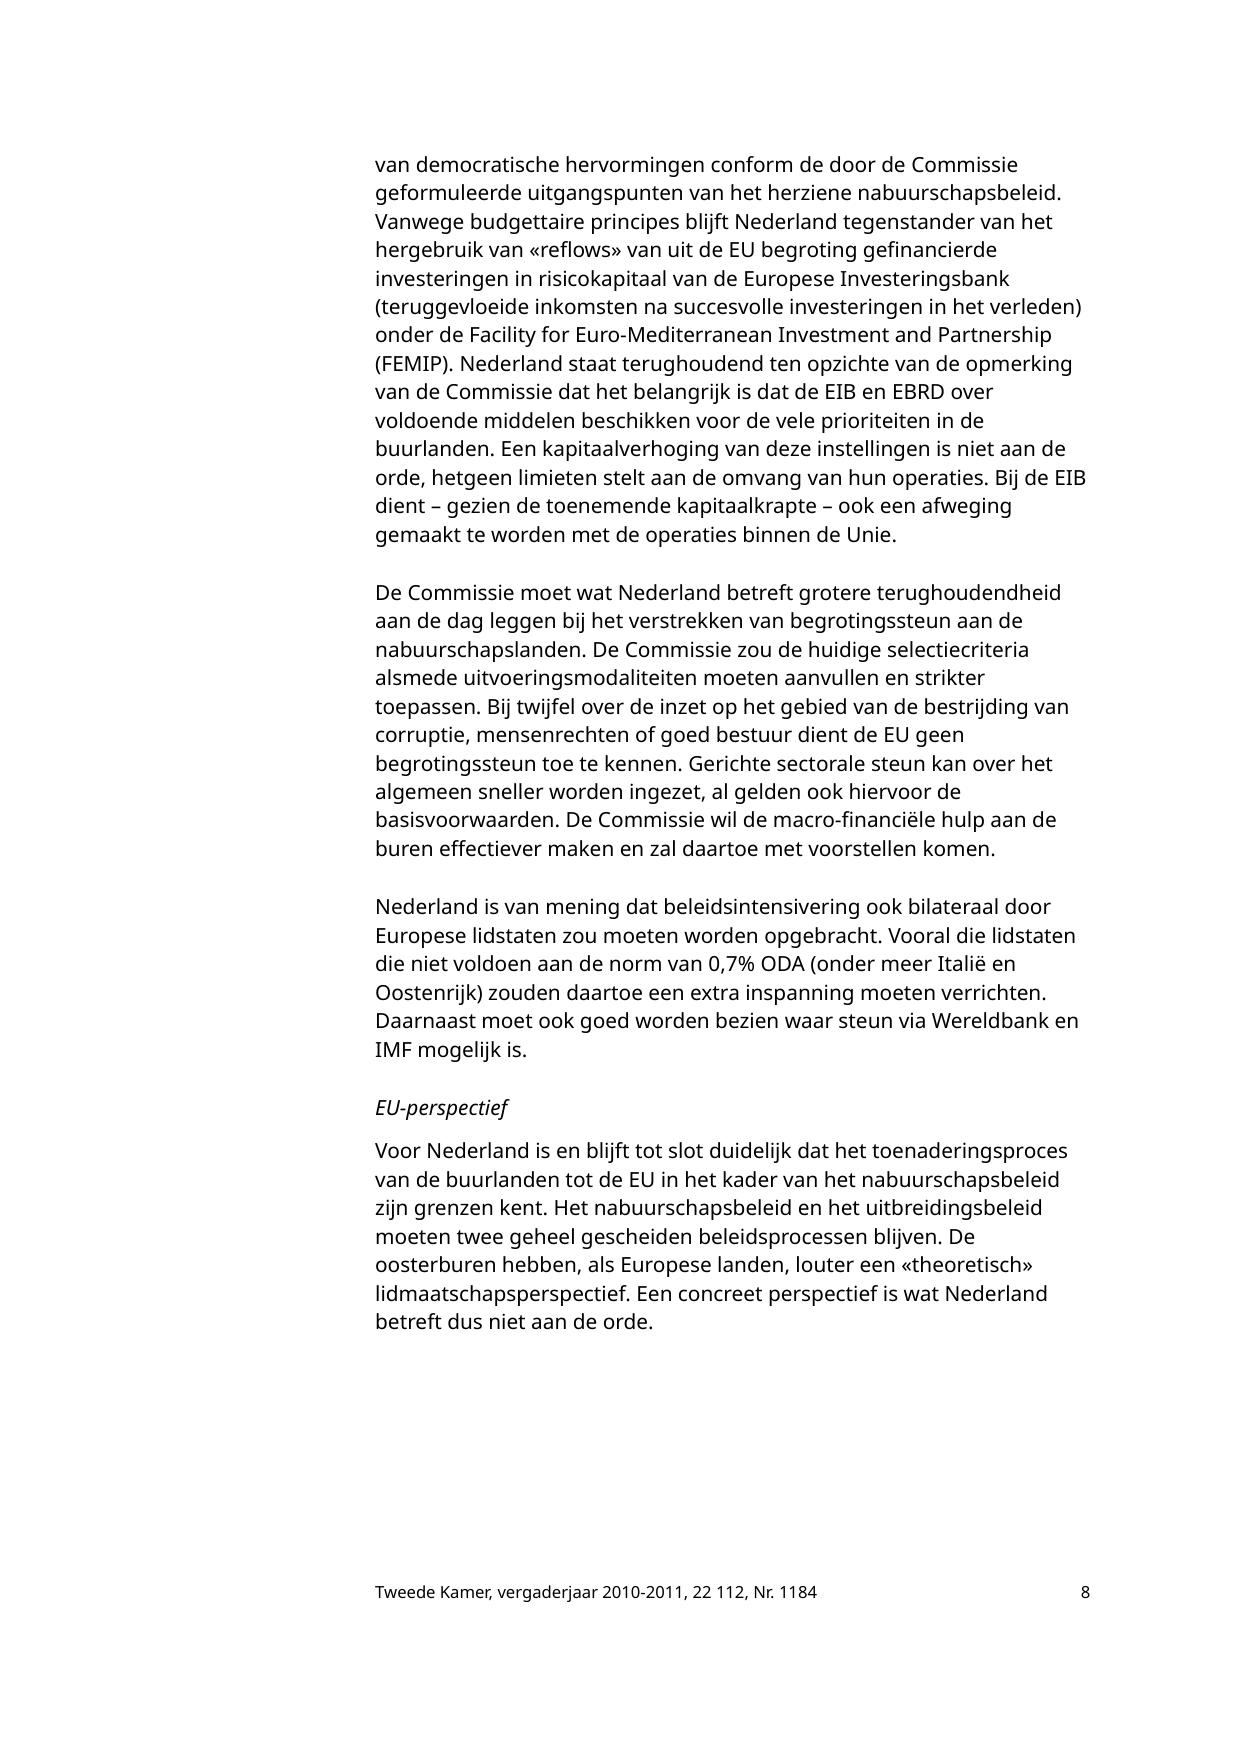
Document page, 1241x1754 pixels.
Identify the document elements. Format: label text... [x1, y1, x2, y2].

text De Commissie moet wat Nederland betreft grotere terughoudendheid aan de dag leggen bij het verstrekken van begrotingssteun aan de nabuurschapslanden. De Commissie zou de huidige selectiecriteria alsmede uitvoeringsmodaliteiten moeten aanvullen en strikter toepassen. Bij twijfel over de inzet op het gebied van de bestrijding van corruptie, mensenrechten of goed bestuur dient de EU geen begrotingssteun toe te kennen. Gerichte sectorale steun kan over het algemeen sneller worden ingezet, al gelden ook hiervoor de basisvoorwaarden. De Commissie wil de macro-financiële hulp aan de buren effectiever maken en zal daartoe met voorstellen komen. [375, 578, 1090, 862]
text van democratische hervormingen conform de door de Commissie geformuleerde uitgangspunten van het herziene nabuurschapsbeleid. Vanwege budgettaire principes blijft Nederland tegenstander van het hergebruik van «reflows» van uit de EU begroting gefinancierde investeringen in risicokapitaal van de Europese Investeringsbank (teruggevloeide inkomsten na succesvolle investeringen in het verleden) onder de Facility for Euro-Mediterranean Investment and Partnership (FEMIP). Nederland staat terughoudend ten opzichte van de opmerking van de Commissie dat het belangrijk is dat de EIB en EBRD over voldoende middelen beschikken voor de vele prioriteiten in de buurlanden. Een kapitaalverhoging van deze instellingen is niet aan de orde, hetgeen limieten stelt aan de omvang van hun operaties. Bij de EIB dient – gezien de toenemende kapitaalkrapte – ook een afweging gemaakt te worden met de operaties binnen de Unie. [375, 150, 1090, 548]
text EU-perspectief [375, 1093, 1090, 1122]
text Voor Nederland is en blijft tot slot duidelijk dat het toenaderingsproces van de buurlanden tot de EU in het kader van het nabuurschapsbeleid zijn grenzen kent. Het nabuurschapsbeleid en het uitbreidingsbeleid moeten twee geheel gescheiden beleidsprocessen blijven. De oosterburen hebben, als Europese landen, louter een «theoretisch» lidmaatschapsperspectief. Een concreet perspectief is wat Nederland betreft dus niet aan de orde. [375, 1137, 1090, 1336]
text Nederland is van mening dat beleidsintensivering ook bilateraal door Europese lidstaten zou moeten worden opgebracht. Vooral die lidstaten die niet voldoen aan de norm van 0,7% ODA (onder meer Italië en Oostenrijk) zouden daartoe een extra inspanning moeten verrichten. Daarnaast moet ook goed worden bezien waar steun via Wereldbank en IMF mogelijk is. [375, 892, 1090, 1063]
